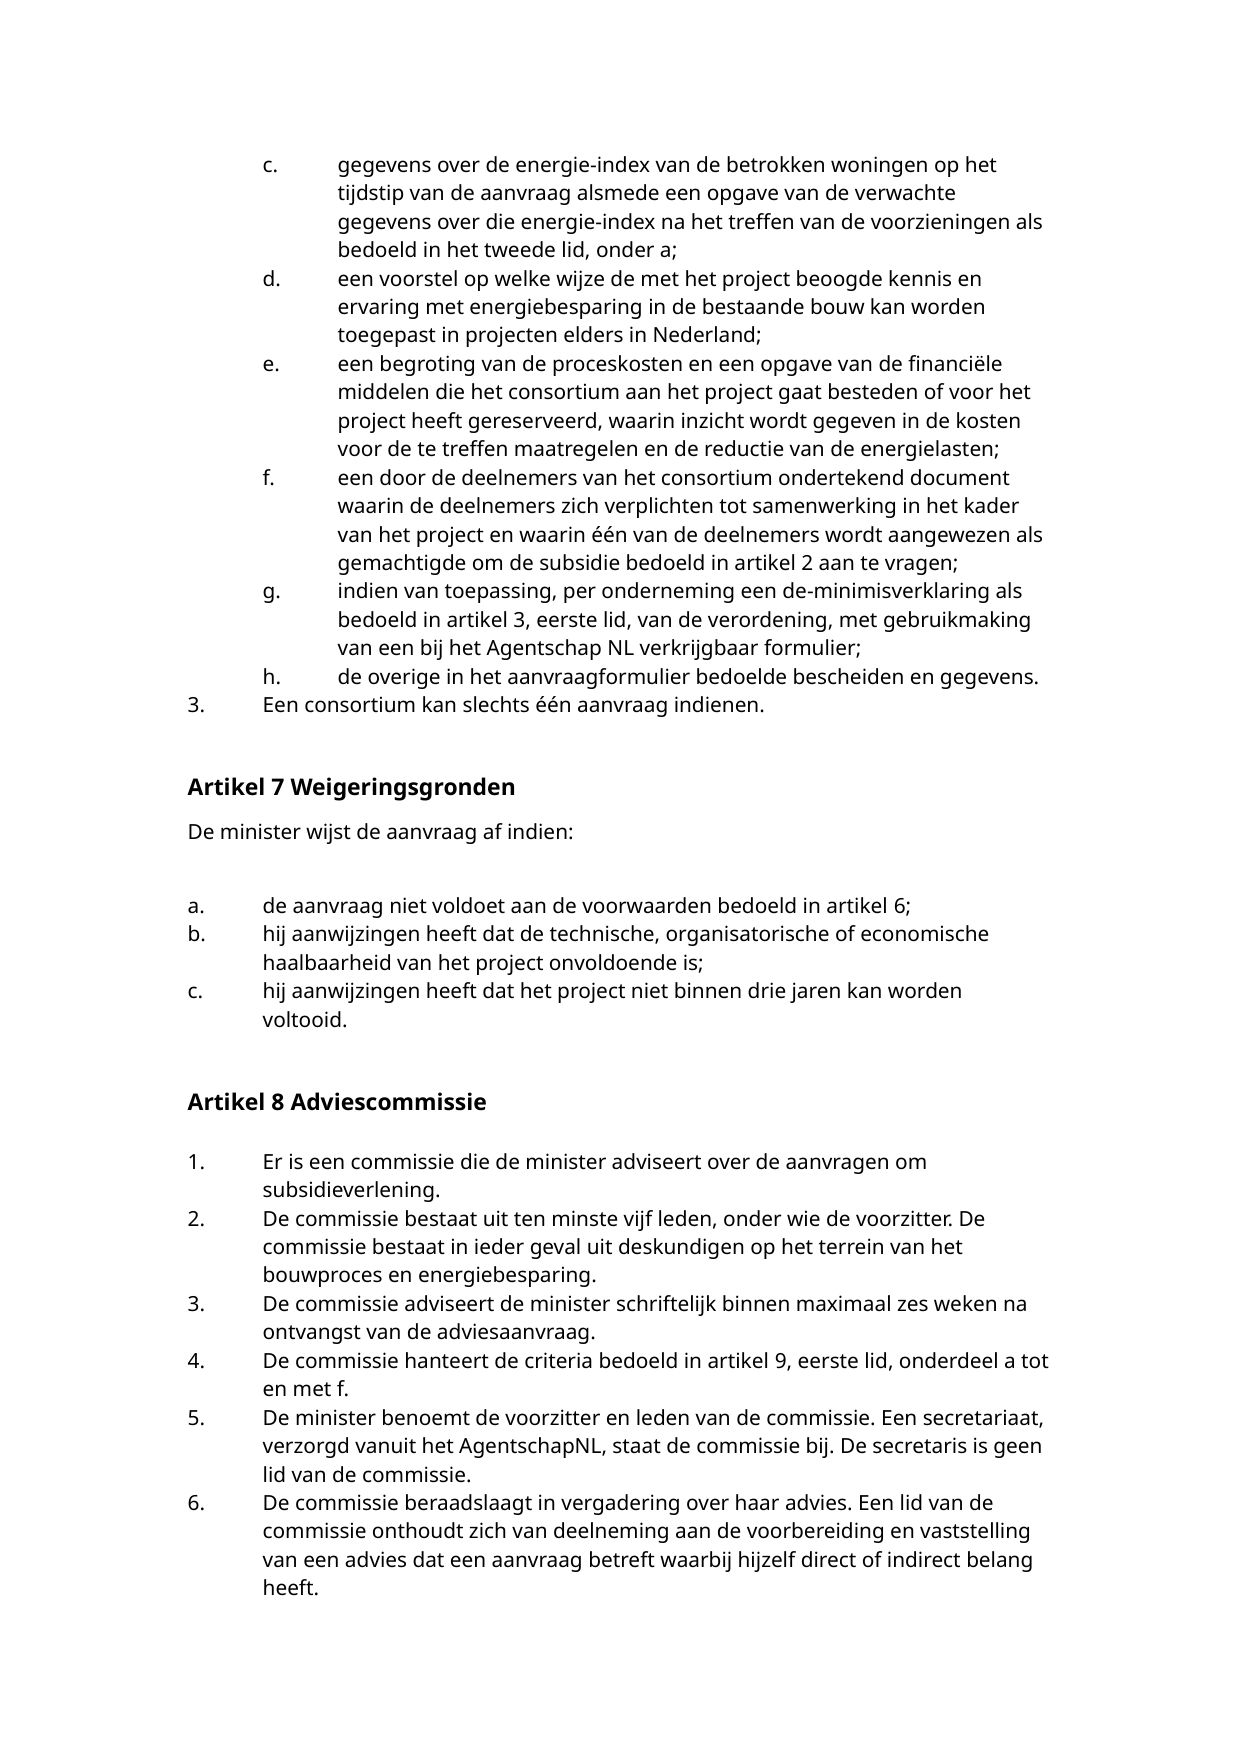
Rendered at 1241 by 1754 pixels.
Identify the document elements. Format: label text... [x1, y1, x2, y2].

list de aanvraag niet voldoet aan de voorwaarden bedoeld in artikel 6; [187, 891, 1053, 919]
list De commissie beraadslaagt in vergadering over haar advies. Een lid van de commissie onthoudt zich van deelneming aan de voorbereiding en vaststelling van een advies dat een aanvraag betreft waarbij hijzelf direct of indirect belang heeft. [187, 1488, 1053, 1602]
list de overige in het aanvraagformulier bedoelde bescheiden en gegevens. [262, 662, 1053, 690]
list Er is een commissie die de minister adviseert over de aanvragen om subsidieverlening. [187, 1147, 1053, 1204]
list indien van toepassing, per onderneming een de-minimisverklaring als bedoeld in artikel 3, eerste lid, van de verordening, met gebruikmaking van een bij het Agentschap NL verkrijgbaar formulier; [262, 577, 1053, 662]
list De commissie hanteert de criteria bedoeld in artikel 9, eerste lid, onderdeel a tot en met f. [187, 1346, 1053, 1403]
list hij aanwijzingen heeft dat de technische, organisatorische of economische haalbaarheid van het project onvoldoende is; [187, 919, 1053, 976]
list een begroting van de proceskosten en een opgave van de financiële middelen die het consortium aan het project gaat besteden of voor het project heeft gereserveerd, waarin inzicht wordt gegeven in de kosten voor de te treffen maatregelen en de reductie van de energielasten; [262, 349, 1053, 463]
list De commissie adviseert de minister schriftelijk binnen maximaal zes weken na ontvangst van de adviesaanvraag. [187, 1289, 1053, 1346]
list een door de deelnemers van het consortium ondertekend document waarin de deelnemers zich verplichten tot samenwerking in het kader van het project en waarin één van de deelnemers wordt aangewezen als gemachtigde om de subsidie bedoeld in artikel 2 aan te vragen; [262, 463, 1053, 577]
list De minister benoemt de voorzitter en leden van de commissie. Een secretariaat, verzorgd vanuit het AgentschapNL, staat de commissie bij. De secretaris is geen lid van de commissie. [187, 1403, 1053, 1488]
list hij aanwijzingen heeft dat het project niet binnen drie jaren kan worden voltooid. [187, 976, 1053, 1033]
list Een consortium kan slechts één aanvraag indienen. [187, 690, 1053, 719]
list gegevens over de energie-index van de betrokken woningen op het tijdstip van de aanvraag alsmede een opgave van de verwachte gegevens over die energie-index na het treffen van de voorzieningen als bedoeld in het tweede lid, onder a; [262, 150, 1053, 264]
list een voorstel op welke wijze de met het project beoogde kennis en ervaring met energiebesparing in de bestaande bouw kan worden toegepast in projecten elders in Nederland; [262, 264, 1053, 349]
subtitle Artikel 7 Weigeringsgronden [187, 771, 1053, 802]
subtitle Artikel 8 Adviescommissie [187, 1086, 1053, 1117]
text De minister wijst de aanvraag af indien: [187, 817, 1053, 846]
list De commissie bestaat uit ten minste vijf leden, onder wie de voorzitter. De commissie bestaat in ieder geval uit deskundigen op het terrein van het bouwproces en energiebesparing. [187, 1204, 1053, 1289]
